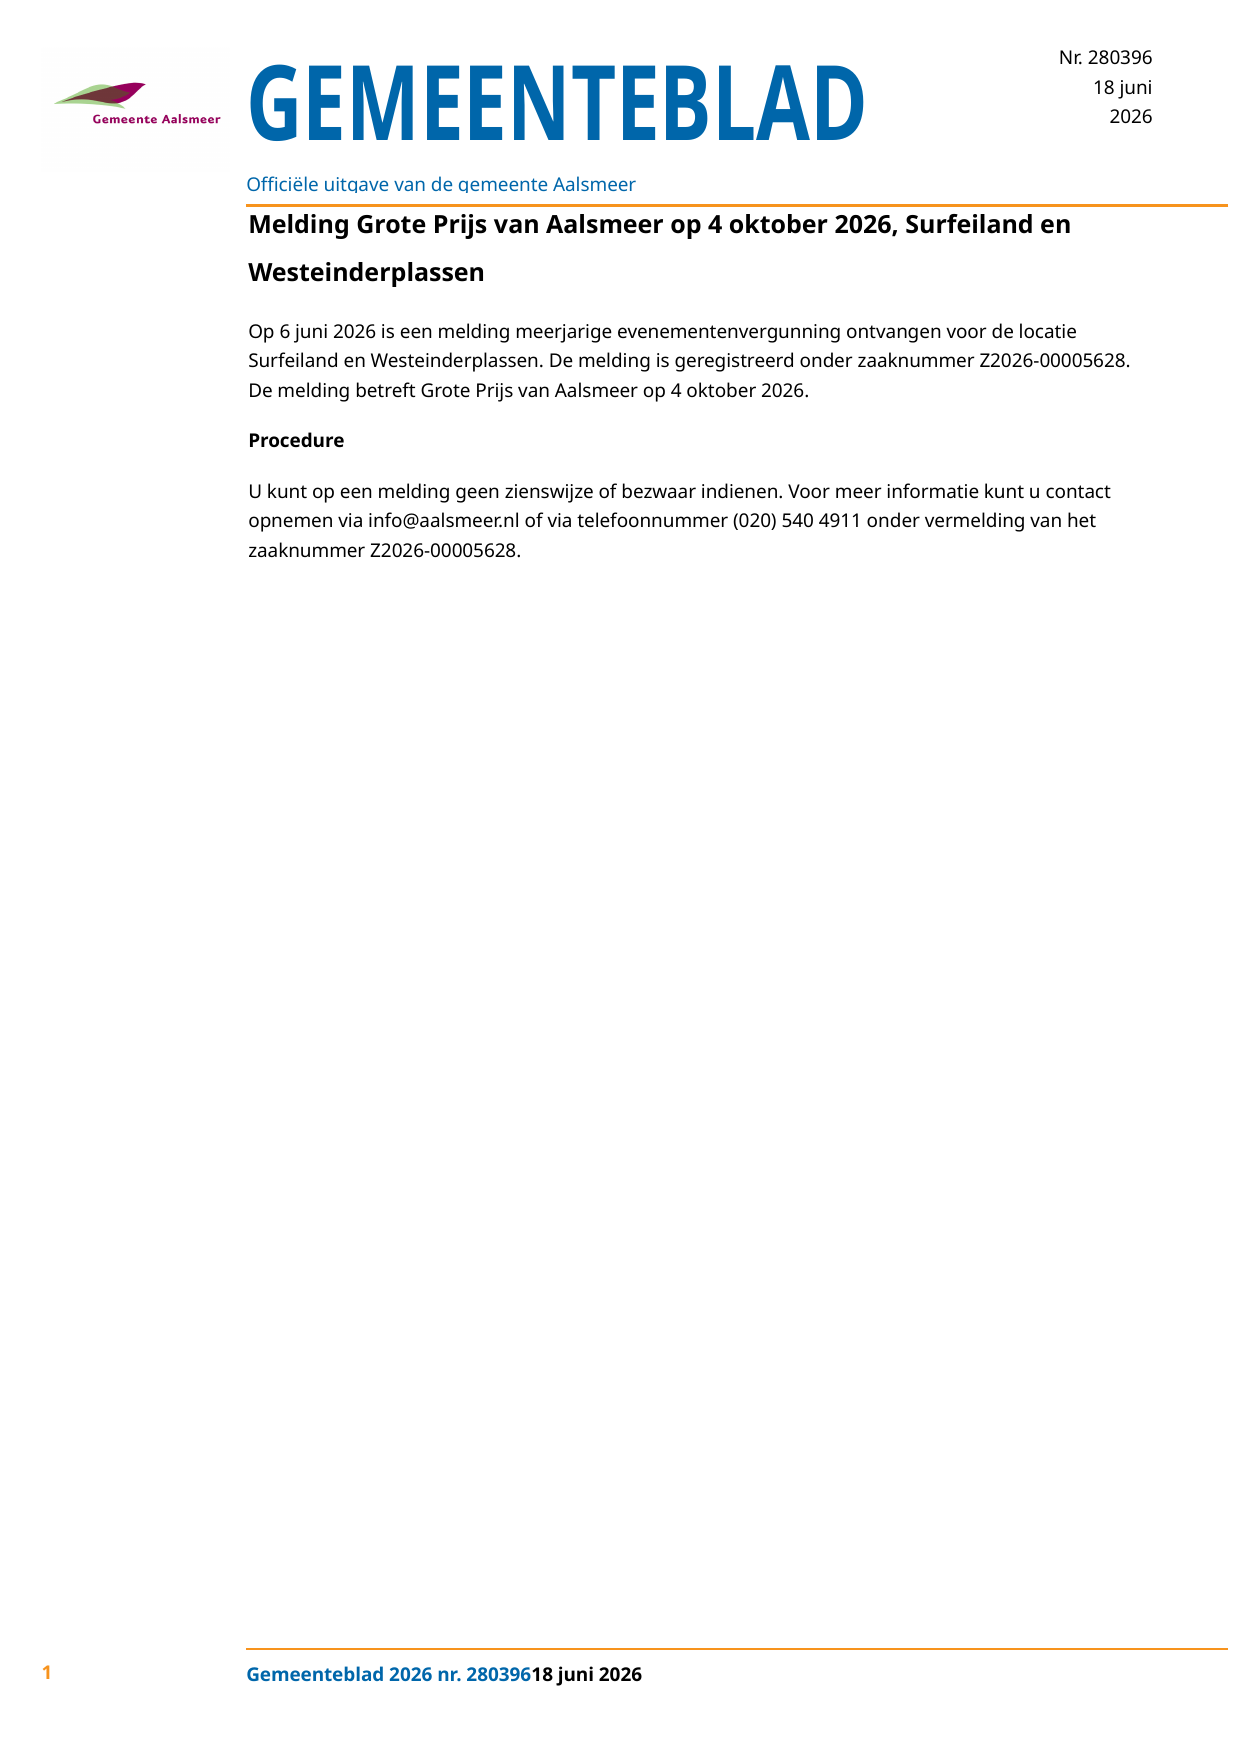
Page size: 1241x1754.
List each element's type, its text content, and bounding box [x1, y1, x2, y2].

text U kunt op een melding geen zienswijze of bezwaar indienen. Voor meer informatie kunt u contact opnemen via info@aalsmeer.nl of via telefoonnummer (020) 540 4911 onder vermelding van het zaaknummer Z2026-00005628. [248, 478, 1152, 563]
text Op 6 juni 2026 is een melding meerjarige evenementenvergunning ontvangen voor de locatie Surfeiland en Westeinderplassen. De melding is geregistreerd onder zaaknummer Z2026-00005628. De melding betreft Grote Prijs van Aalsmeer op 4 oktober 2026. [248, 318, 1152, 403]
text Melding Grote Prijs van Aalsmeer op 4 oktober 2026, Surfeiland en Westeinderplassen [248, 207, 1152, 288]
picture [41, 47, 231, 172]
text Procedure [248, 427, 1152, 453]
